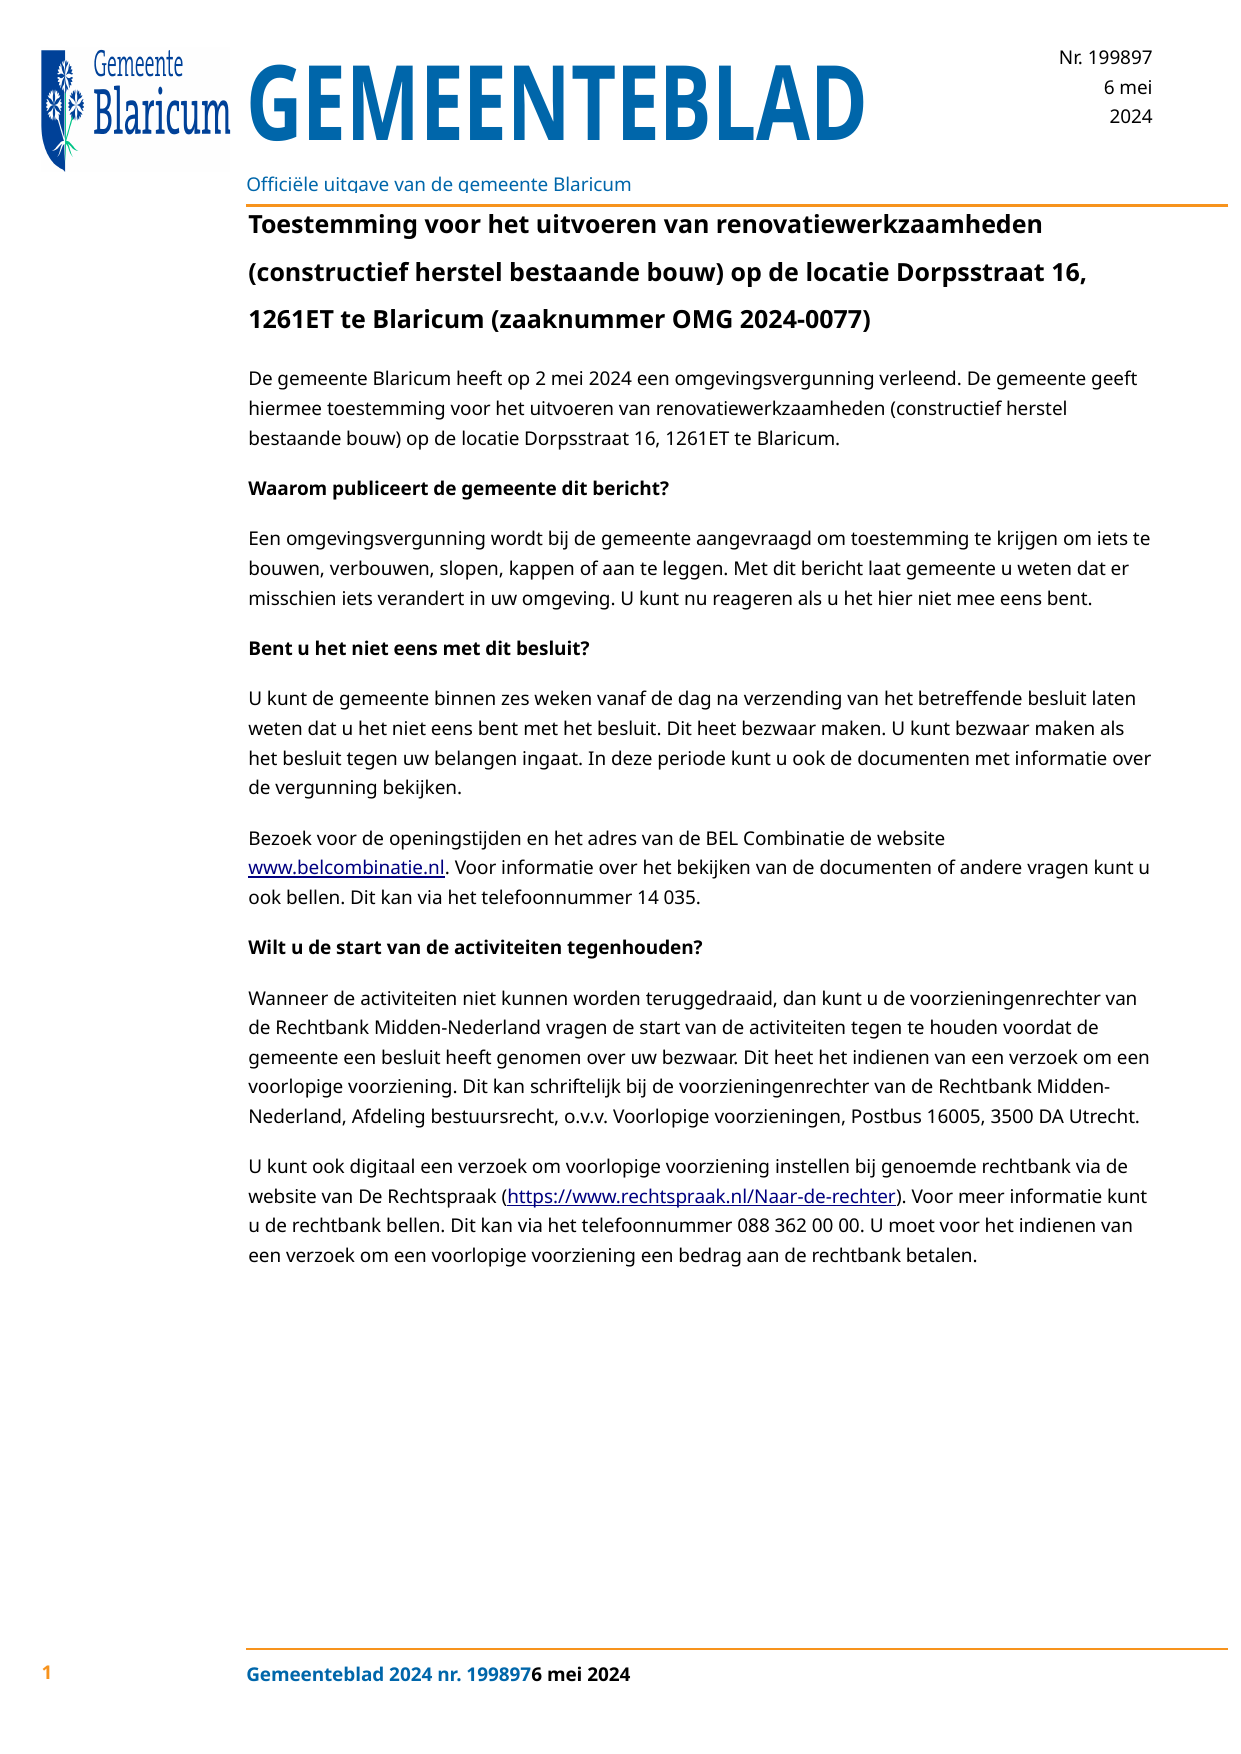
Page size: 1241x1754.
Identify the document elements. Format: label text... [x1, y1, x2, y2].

picture [41, 47, 231, 172]
text U kunt ook digitaal een verzoek om voorlopige voorziening instellen bij genoemde rechtbank via de website van De Rechtspraak (https://www.rechtspraak.nl/Naar-de-rechter). Voor meer informatie kunt u de rechtbank bellen. Dit kan via het telefoonnummer 088 362 00 00. U moet voor het indienen van een verzoek om een voorlopige voorziening een bedrag aan de rechtbank betalen. [248, 1153, 1152, 1268]
text Waarom publiceert de gemeente dit bericht? [248, 475, 1152, 501]
text Wanneer de activiteiten niet kunnen worden teruggedraaid, dan kunt u de voorzieningenrechter van de Rechtbank Midden-Nederland vragen de start van de activiteiten tegen te houden voordat de gemeente een besluit heeft genomen over uw bezwaar. Dit heet het indienen van een verzoek om een voorlopige voorziening. Dit kan schriftelijk bij de voorzieningenrechter van de Rechtbank Midden-Nederland, Afdeling bestuursrecht, o.v.v. Voorlopige voorzieningen, Postbus 16005, 3500 DA Utrecht. [248, 985, 1152, 1129]
text De gemeente Blaricum heeft op 2 mei 2024 een omgevingsvergunning verleend. De gemeente geeft hiermee toestemming voor het uitvoeren van renovatiewerkzaamheden (constructief herstel bestaande bouw) op de locatie Dorpsstraat 16, 1261ET te Blaricum. [248, 366, 1152, 450]
text Toestemming voor het uitvoeren van renovatiewerkzaamheden (constructief herstel bestaande bouw) op de locatie Dorpsstraat 16, 1261ET te Blaricum (zaaknummer OMG 2024-0077) [248, 207, 1152, 336]
text Een omgevingsvergunning wordt bij de gemeente aangevraagd om toestemming te krijgen om iets te bouwen, verbouwen, slopen, kappen of aan te leggen. Met dit bericht laat gemeente u weten dat er misschien iets verandert in uw omgeving. U kunt nu reageren als u het hier niet mee eens bent. [248, 526, 1152, 610]
text Bent u het niet eens met dit besluit? [248, 635, 1152, 661]
text Bezoek voor de openingstijden en het adres van de BEL Combinatie de website www.belcombinatie.nl. Voor informatie over het bekijken van de documenten of andere vragen kunt u ook bellen. Dit kan via het telefoonnummer 14 035. [248, 825, 1152, 909]
text Wilt u de start van de activiteiten tegenhouden? [248, 934, 1152, 960]
text U kunt de gemeente binnen zes weken vanaf de dag na verzending van het betreffende besluit laten weten dat u het niet eens bent met het besluit. Dit heet bezwaar maken. U kunt bezwaar maken als het besluit tegen uw belangen ingaat. In deze periode kunt u ook de documenten met informatie over de vergunning bekijken. [248, 686, 1152, 800]
